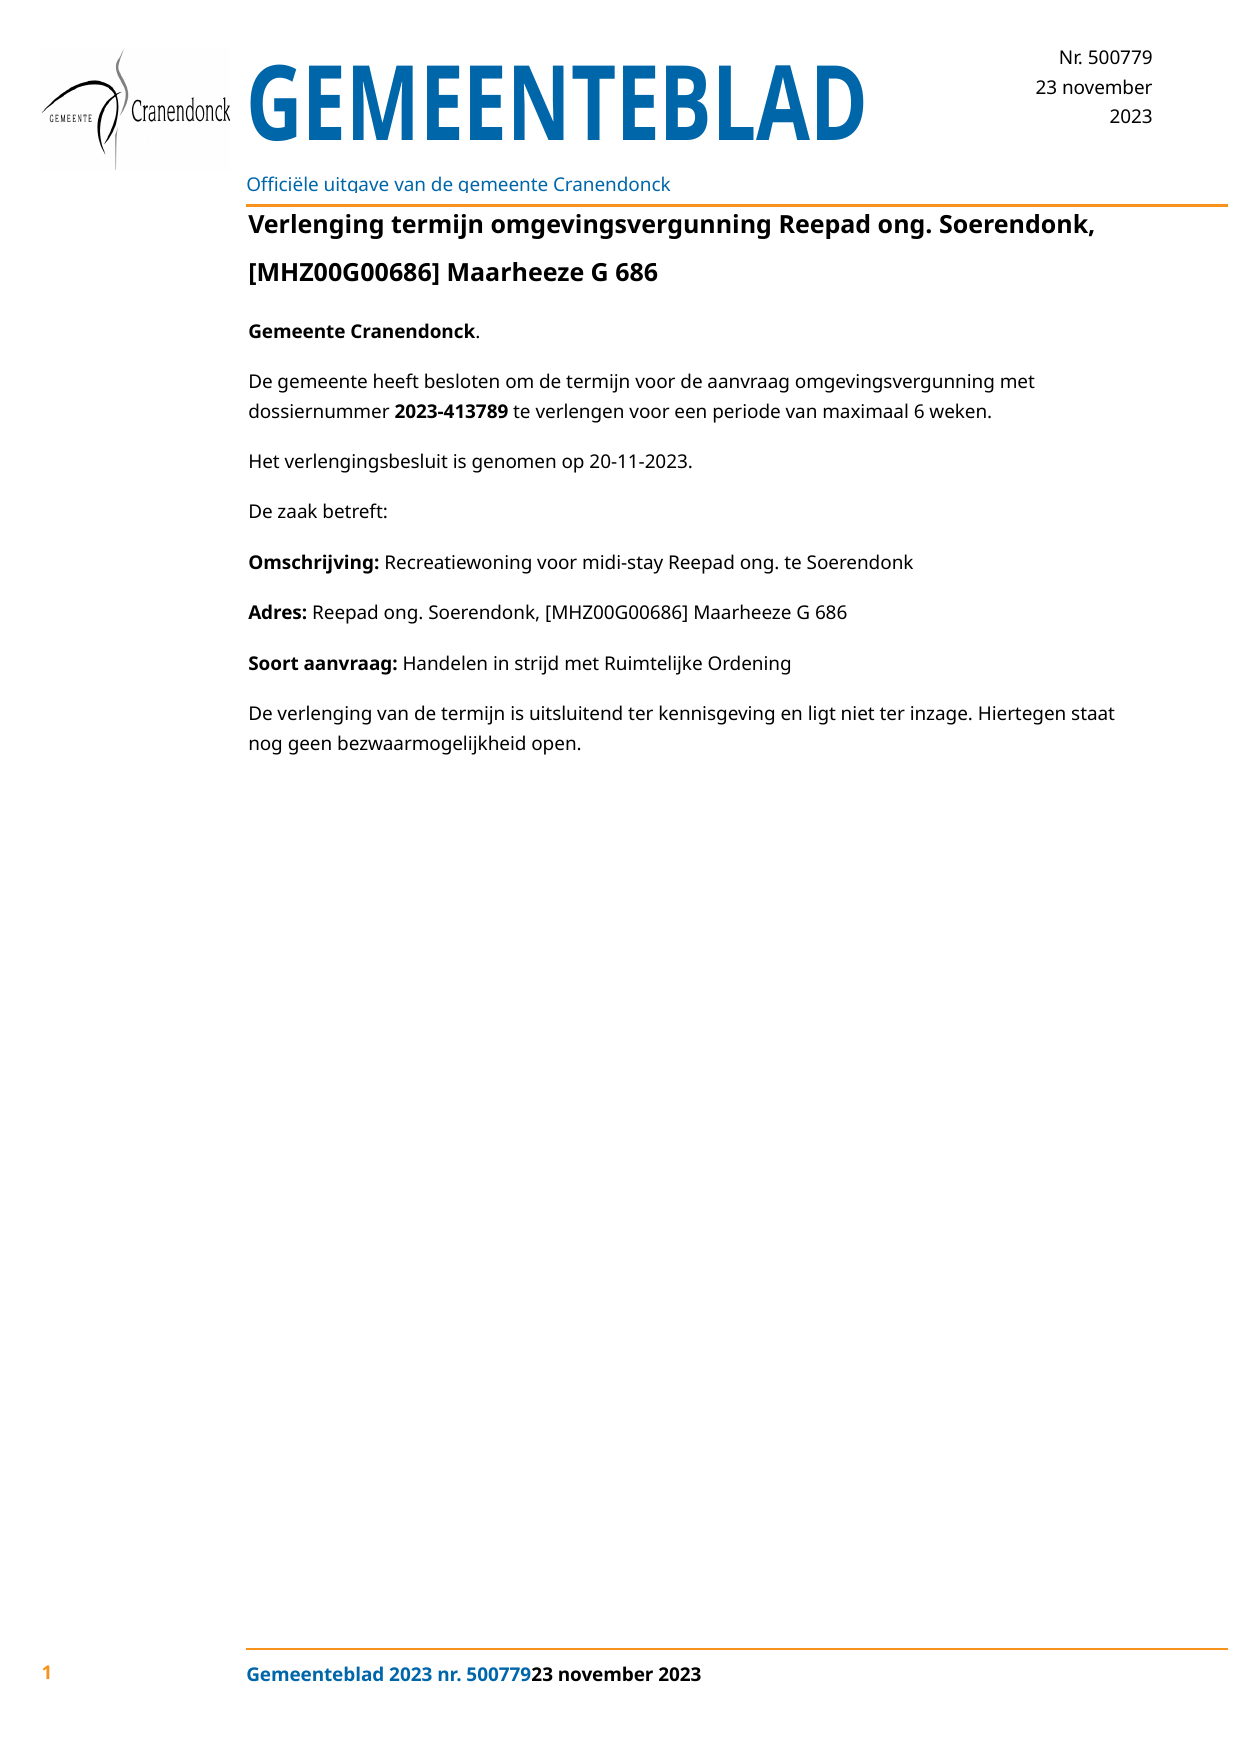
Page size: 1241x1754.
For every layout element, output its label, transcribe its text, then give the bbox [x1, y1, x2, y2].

text Adres: Reepad ong. Soerendonk, [MHZ00G00686] Maarheeze G 686 [248, 599, 1152, 625]
text Soort aanvraag: Handelen in strijd met Ruimtelijke Ordening [248, 650, 1152, 676]
text Omschrijving: Recreatiewoning voor midi-stay Reepad ong. te Soerendonk [248, 549, 1152, 575]
text De zaak betreft: [248, 499, 1152, 524]
picture [41, 47, 231, 172]
text Verlenging termijn omgevingsvergunning Reepad ong. Soerendonk, [MHZ00G00686] Maarheeze G 686 [248, 207, 1152, 288]
text De gemeente heeft besloten om de termijn voor de aanvraag omgevingsvergunning met dossiernummer 2023-413789 te verlengen voor een periode van maximaal 6 weken. [248, 368, 1152, 424]
text Het verlengingsbesluit is genomen op 20-11-2023. [248, 448, 1152, 474]
text Gemeente Cranendonck. [248, 318, 1152, 344]
text De verlenging van de termijn is uitsluitend ter kennisgeving en ligt niet ter inzage. Hiertegen staat nog geen bezwaarmogelijkheid open. [248, 700, 1152, 756]
